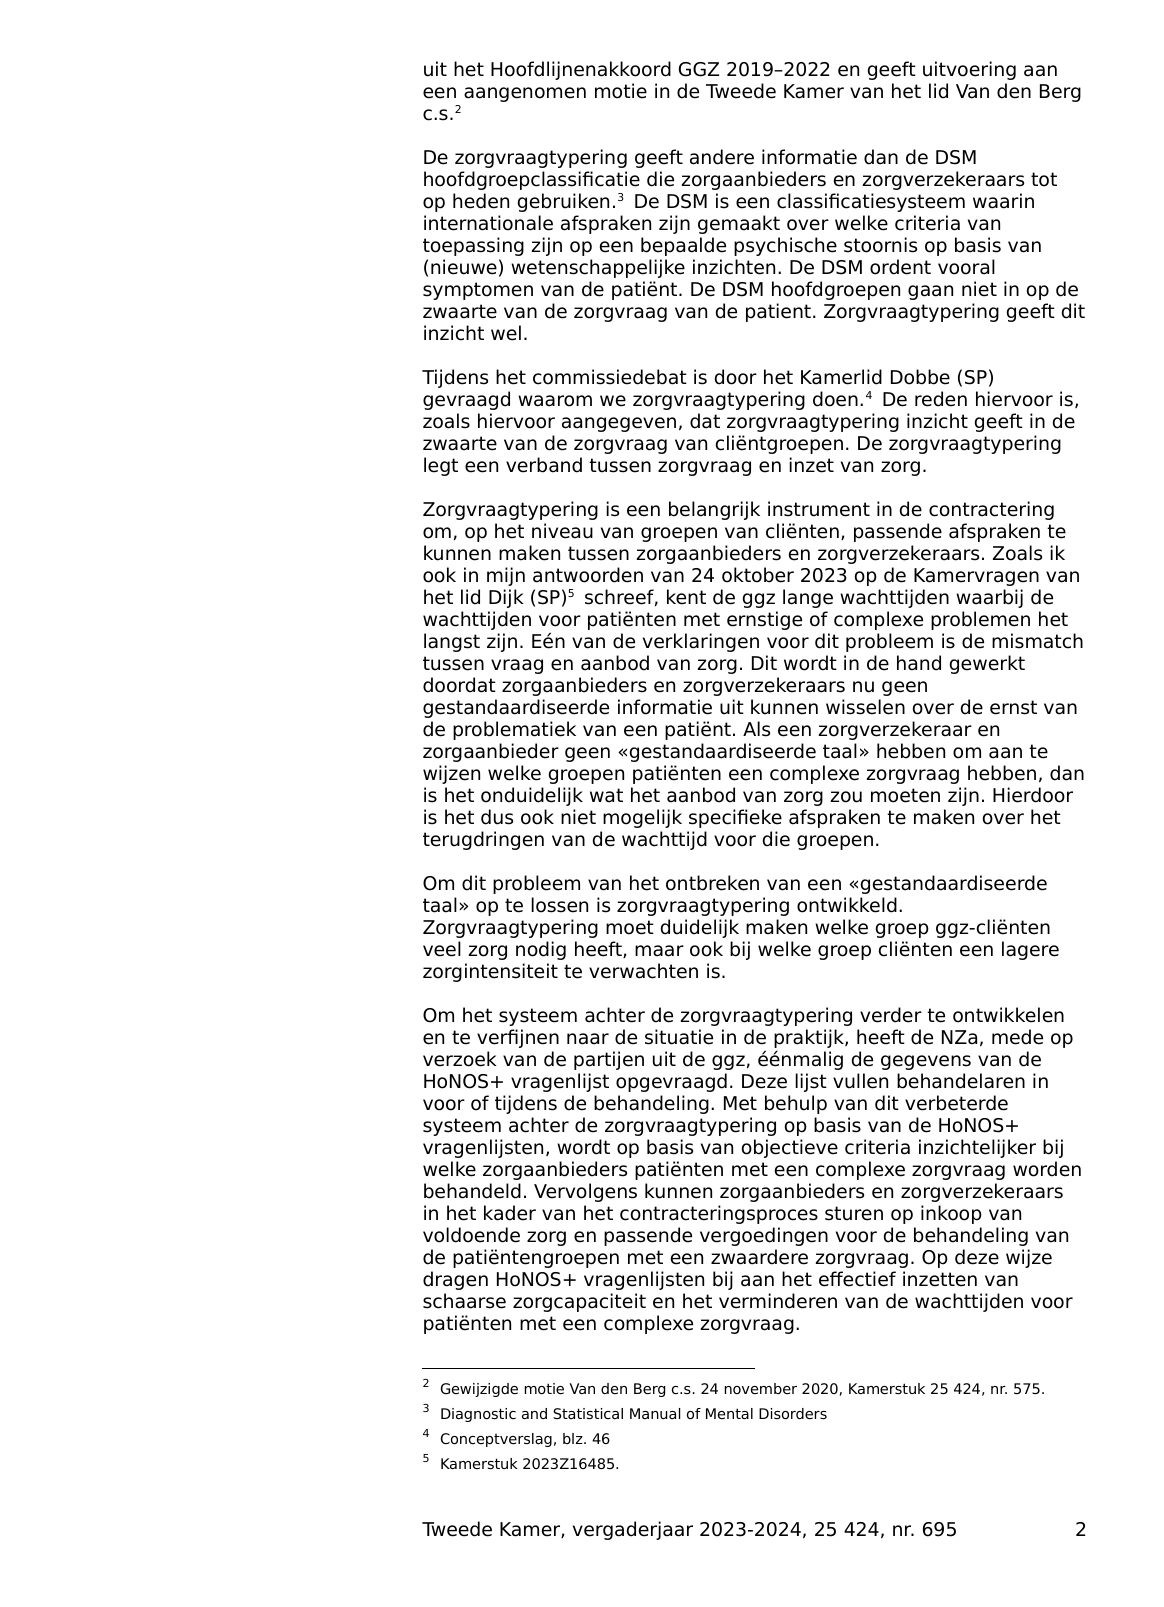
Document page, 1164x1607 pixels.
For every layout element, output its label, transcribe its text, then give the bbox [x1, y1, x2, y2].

text Diagnostic and Statistical Manual of Mental Disorders [422, 1402, 1087, 1424]
text Gewijzigde motie Van den Berg c.s. 24 november 2020, Kamerstuk 25 424, nr. 575. [422, 1377, 1087, 1399]
text Om het systeem achter de zorgvraagtypering verder te ontwikkelen en te verfijnen naar de situatie in de praktijk, heeft de NZa, mede op verzoek van de partijen uit de ggz, éénmalig de gegevens van de HoNOS+ vragenlijst opgevraagd. Deze lijst vullen behandelaren in voor of tijdens de behandeling. Met behulp van dit verbeterde systeem achter de zorgvraagtypering op basis van de HoNOS+ vragenlijsten, wordt op basis van objectieve criteria inzichtelijker bij welke zorgaanbieders patiënten met een complexe zorgvraag worden behandeld. Vervolgens kunnen zorgaanbieders en zorgverzekeraars in het kader van het contracteringsproces sturen op inkoop van voldoende zorg en passende vergoedingen voor de behandeling van de patiëntengroepen met een zwaardere zorgvraag. Op deze wijze dragen HoNOS+ vragenlijsten bij aan het effectief inzetten van schaarse zorgcapaciteit en het verminderen van de wachttijden voor patiënten met een complexe zorgvraag. [422, 1005, 1087, 1335]
text Kamerstuk 2023Z16485. [422, 1452, 1087, 1474]
text De zorgvraagtypering geeft andere informatie dan de DSM hoofdgroepclassificatie die zorgaanbieders en zorgverzekeraars tot op heden gebruiken. De DSM is een classificatiesysteem waarin internationale afspraken zijn gemaakt over welke criteria van toepassing zijn op een bepaalde psychische stoornis op basis van (nieuwe) wetenschappelijke inzichten. De DSM ordent vooral symptomen van de patiënt. De DSM hoofdgroepen gaan niet in op de zwaarte van de zorgvraag van de patient. Zorgvraagtypering geeft dit inzicht wel. [422, 147, 1087, 345]
text Conceptverslag, blz. 46 [422, 1427, 1087, 1449]
text Om dit probleem van het ontbreken van een «gestandaardiseerde taal» op te lossen is zorgvraagtypering ontwikkeld. Zorgvraagtypering moet duidelijk maken welke groep ggz-cliënten veel zorg nodig heeft, maar ook bij welke groep cliënten een lagere zorgintensiteit te verwachten is. [422, 873, 1087, 983]
text Tijdens het commissiedebat is door het Kamerlid Dobbe (SP) gevraagd waarom we zorgvraagtypering doen. De reden hiervoor is, zoals hiervoor aangegeven, dat zorgvraagtypering inzicht geeft in de zwaarte van de zorgvraag van cliëntgroepen. De zorgvraagtypering legt een verband tussen zorgvraag en inzet van zorg. [422, 367, 1087, 477]
text uit het Hoofdlijnenakkoord GGZ 2019–2022 en geeft uitvoering aan een aangenomen motie in de Tweede Kamer van het lid Van den Berg c.s. [422, 59, 1087, 125]
text Zorgvraagtypering is een belangrijk instrument in de contractering om, op het niveau van groepen van cliënten, passende afspraken te kunnen maken tussen zorgaanbieders en zorgverzekeraars. Zoals ik ook in mijn antwoorden van 24 oktober 2023 op de Kamervragen van het lid Dijk (SP) schreef, kent de ggz lange wachttijden waarbij de wachttijden voor patiënten met ernstige of complexe problemen het langst zijn. Eén van de verklaringen voor dit probleem is de mismatch tussen vraag en aanbod van zorg. Dit wordt in de hand gewerkt doordat zorgaanbieders en zorgverzekeraars nu geen gestandaardiseerde informatie uit kunnen wisselen over de ernst van de problematiek van een patiënt. Als een zorgverzekeraar en zorgaanbieder geen «gestandaardiseerde taal» hebben om aan te wijzen welke groepen patiënten een complexe zorgvraag hebben, dan is het onduidelijk wat het aanbod van zorg zou moeten zijn. Hierdoor is het dus ook niet mogelijk specifieke afspraken te maken over het terugdringen van de wachttijd voor die groepen. [422, 499, 1087, 851]
